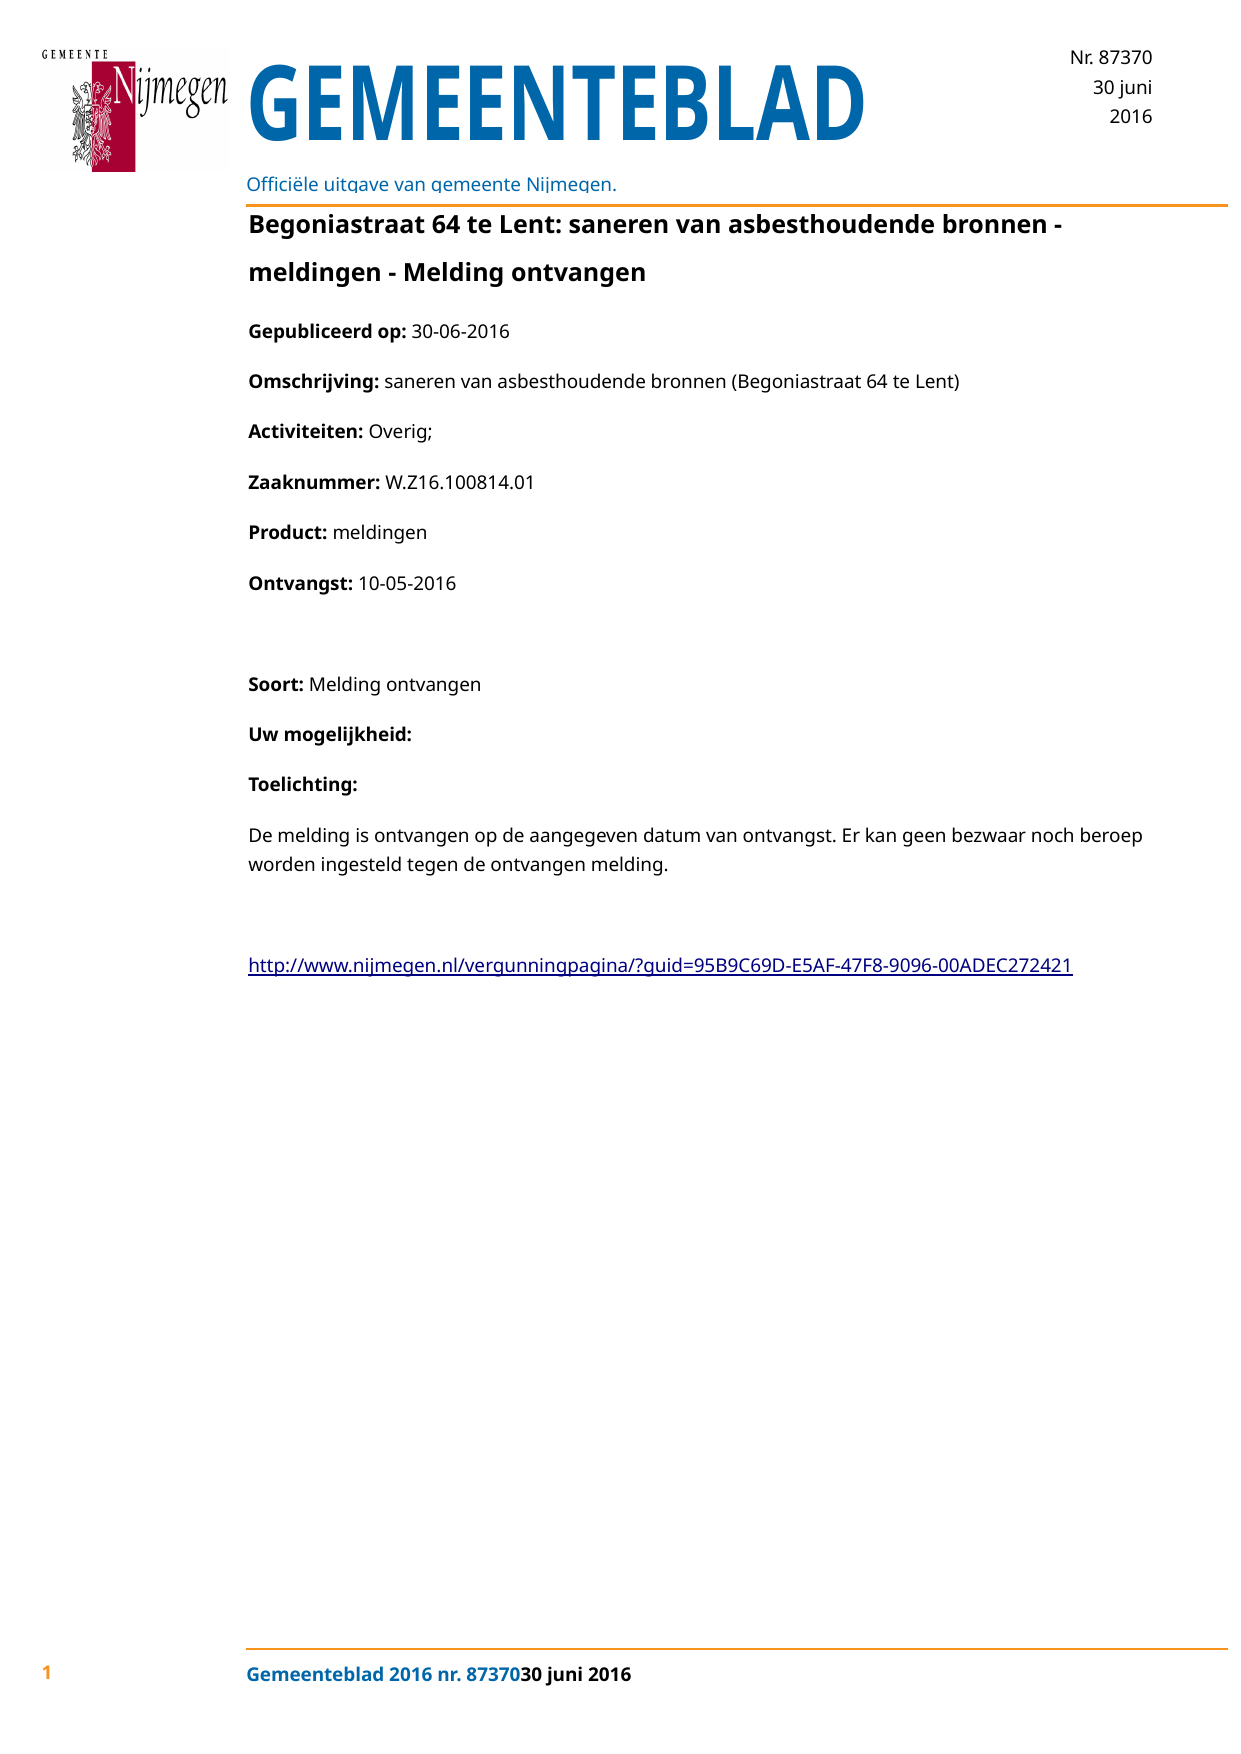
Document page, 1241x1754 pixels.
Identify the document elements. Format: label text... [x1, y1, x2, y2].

text Omschrijving: saneren van asbesthoudende bronnen (Begoniastraat 64 te Lent) [248, 368, 1152, 394]
picture [41, 47, 231, 172]
text De melding is ontvangen op de aangegeven datum van ontvangst. Er kan geen bezwaar noch beroep worden ingesteld tegen de ontvangen melding. [248, 822, 1152, 877]
text Toelichting: [248, 772, 1152, 797]
text Gepubliceerd op: 30-06-2016 [248, 318, 1152, 344]
text http://www.nijmegen.nl/vergunningpagina/?guid=95B9C69D-E5AF-47F8-9096-00ADEC272421 [248, 952, 1152, 978]
text Begoniastraat 64 te Lent: saneren van asbesthoudende bronnen - meldingen - Melding ontvangen [248, 207, 1152, 288]
text Product: meldingen [248, 519, 1152, 545]
text Zaaknummer: W.Z16.100814.01 [248, 469, 1152, 495]
text Ontvangst: 10-05-2016 [248, 570, 1152, 596]
text Activiteiten: Overig; [248, 419, 1152, 444]
text Soort: Melding ontvangen [248, 671, 1152, 697]
text Uw mogelijkheid: [248, 721, 1152, 747]
